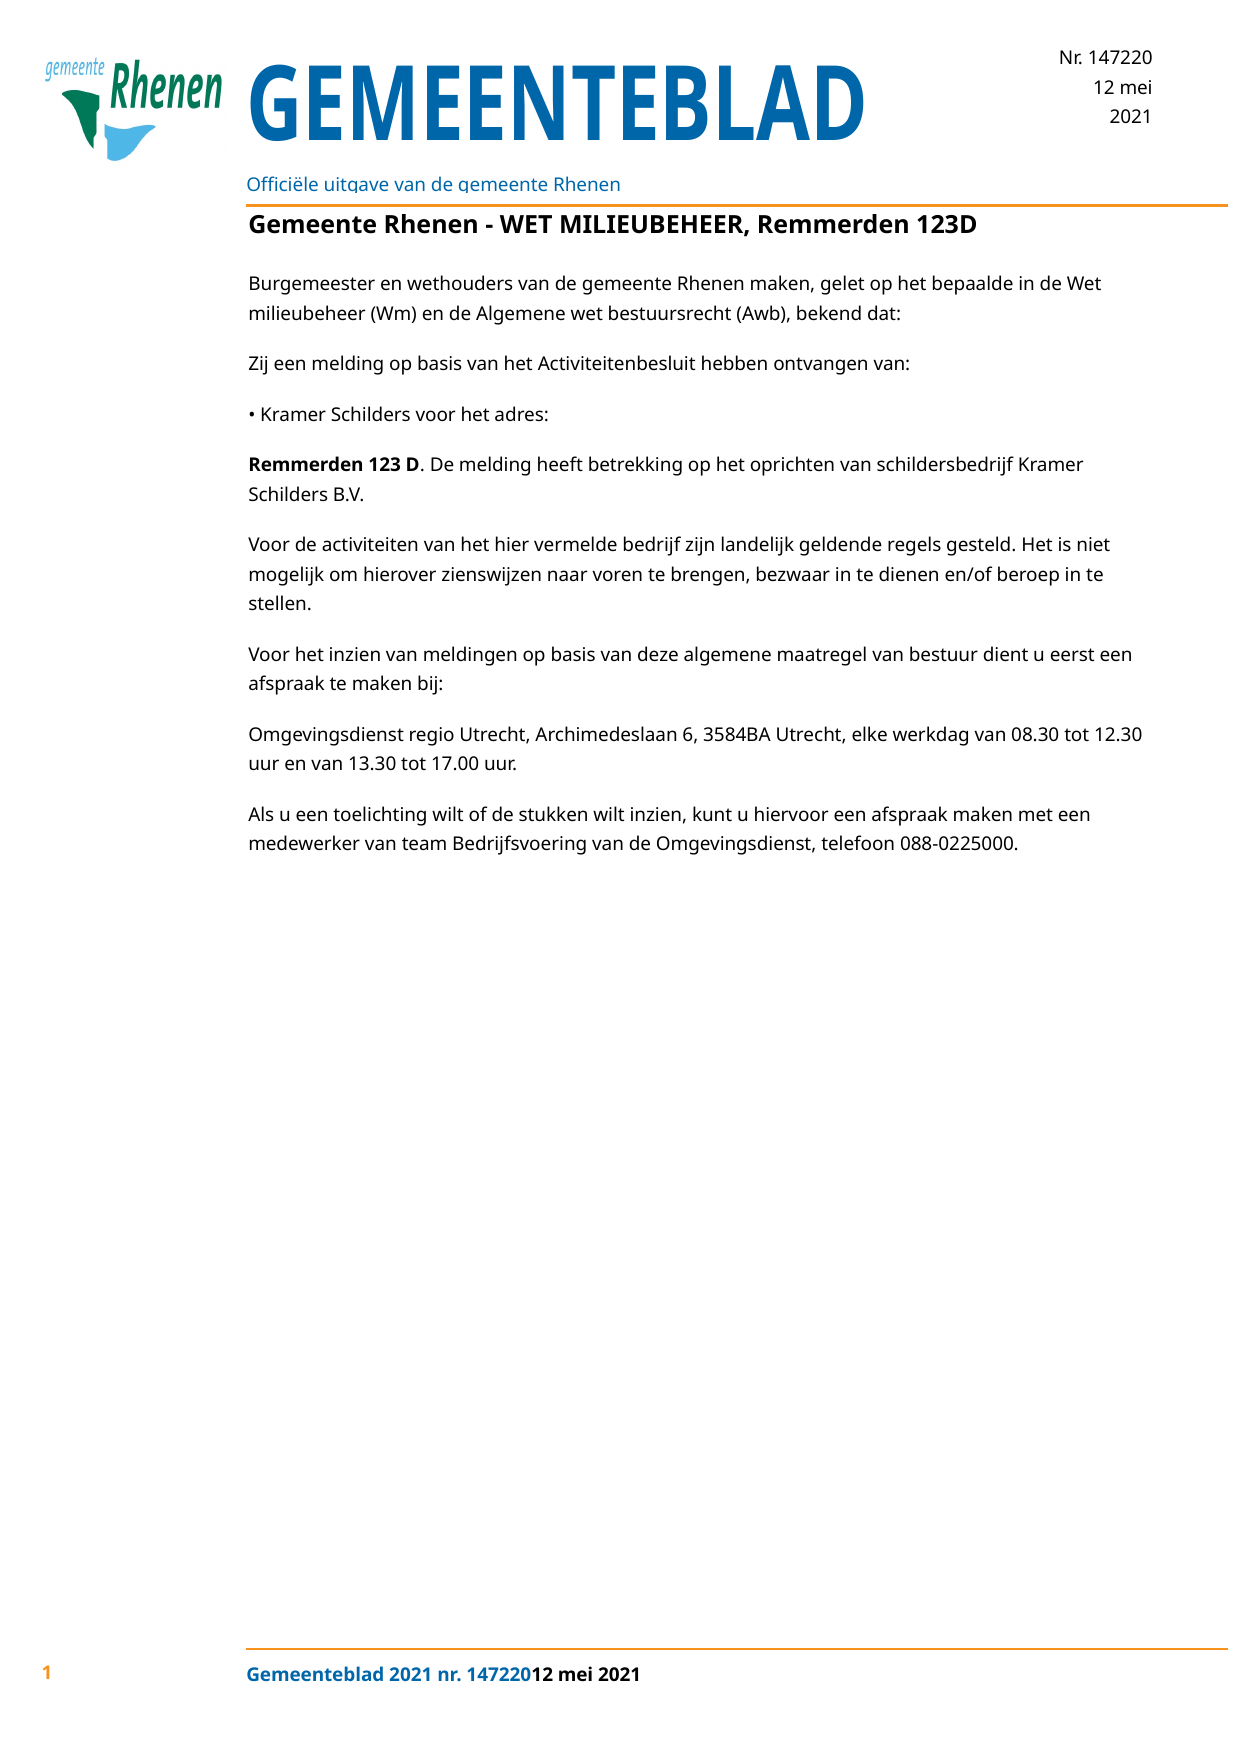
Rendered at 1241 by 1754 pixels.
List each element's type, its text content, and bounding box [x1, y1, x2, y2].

text Remmerden 123 D. De melding heeft betrekking op het oprichten van schildersbedrijf Kramer Schilders B.V. [248, 451, 1152, 506]
picture [41, 47, 231, 172]
text Als u een toelichting wilt of de stukken wilt inzien, kunt u hiervoor een afspraak maken met een medewerker van team Bedrijfsvoering van de Omgevingsdienst, telefoon 088-0225000. [248, 801, 1152, 856]
text Gemeente Rhenen - WET MILIEUBEHEER, Remmerden 123D [248, 207, 1152, 241]
text • Kramer Schilders voor het adres: [248, 401, 1152, 426]
text Burgemeester en wethouders van de gemeente Rhenen maken, gelet op het bepaalde in de Wet milieubeheer (Wm) en de Algemene wet bestuursrecht (Awb), bekend dat: [248, 270, 1152, 326]
text Omgevingsdienst regio Utrecht, Archimedeslaan 6, 3584BA Utrecht, elke werkdag van 08.30 tot 12.30 uur en van 13.30 tot 17.00 uur. [248, 721, 1152, 776]
text Zij een melding op basis van het Activiteitenbesluit hebben ontvangen van: [248, 350, 1152, 376]
text Voor de activiteiten van het hier vermelde bedrijf zijn landelijk geldende regels gesteld. Het is niet mogelijk om hierover zienswijzen naar voren te brengen, bezwaar in te dienen en/of beroep in te stellen. [248, 531, 1152, 616]
text Voor het inzien van meldingen op basis van deze algemene maatregel van bestuur dient u eerst een afspraak te maken bij: [248, 641, 1152, 696]
